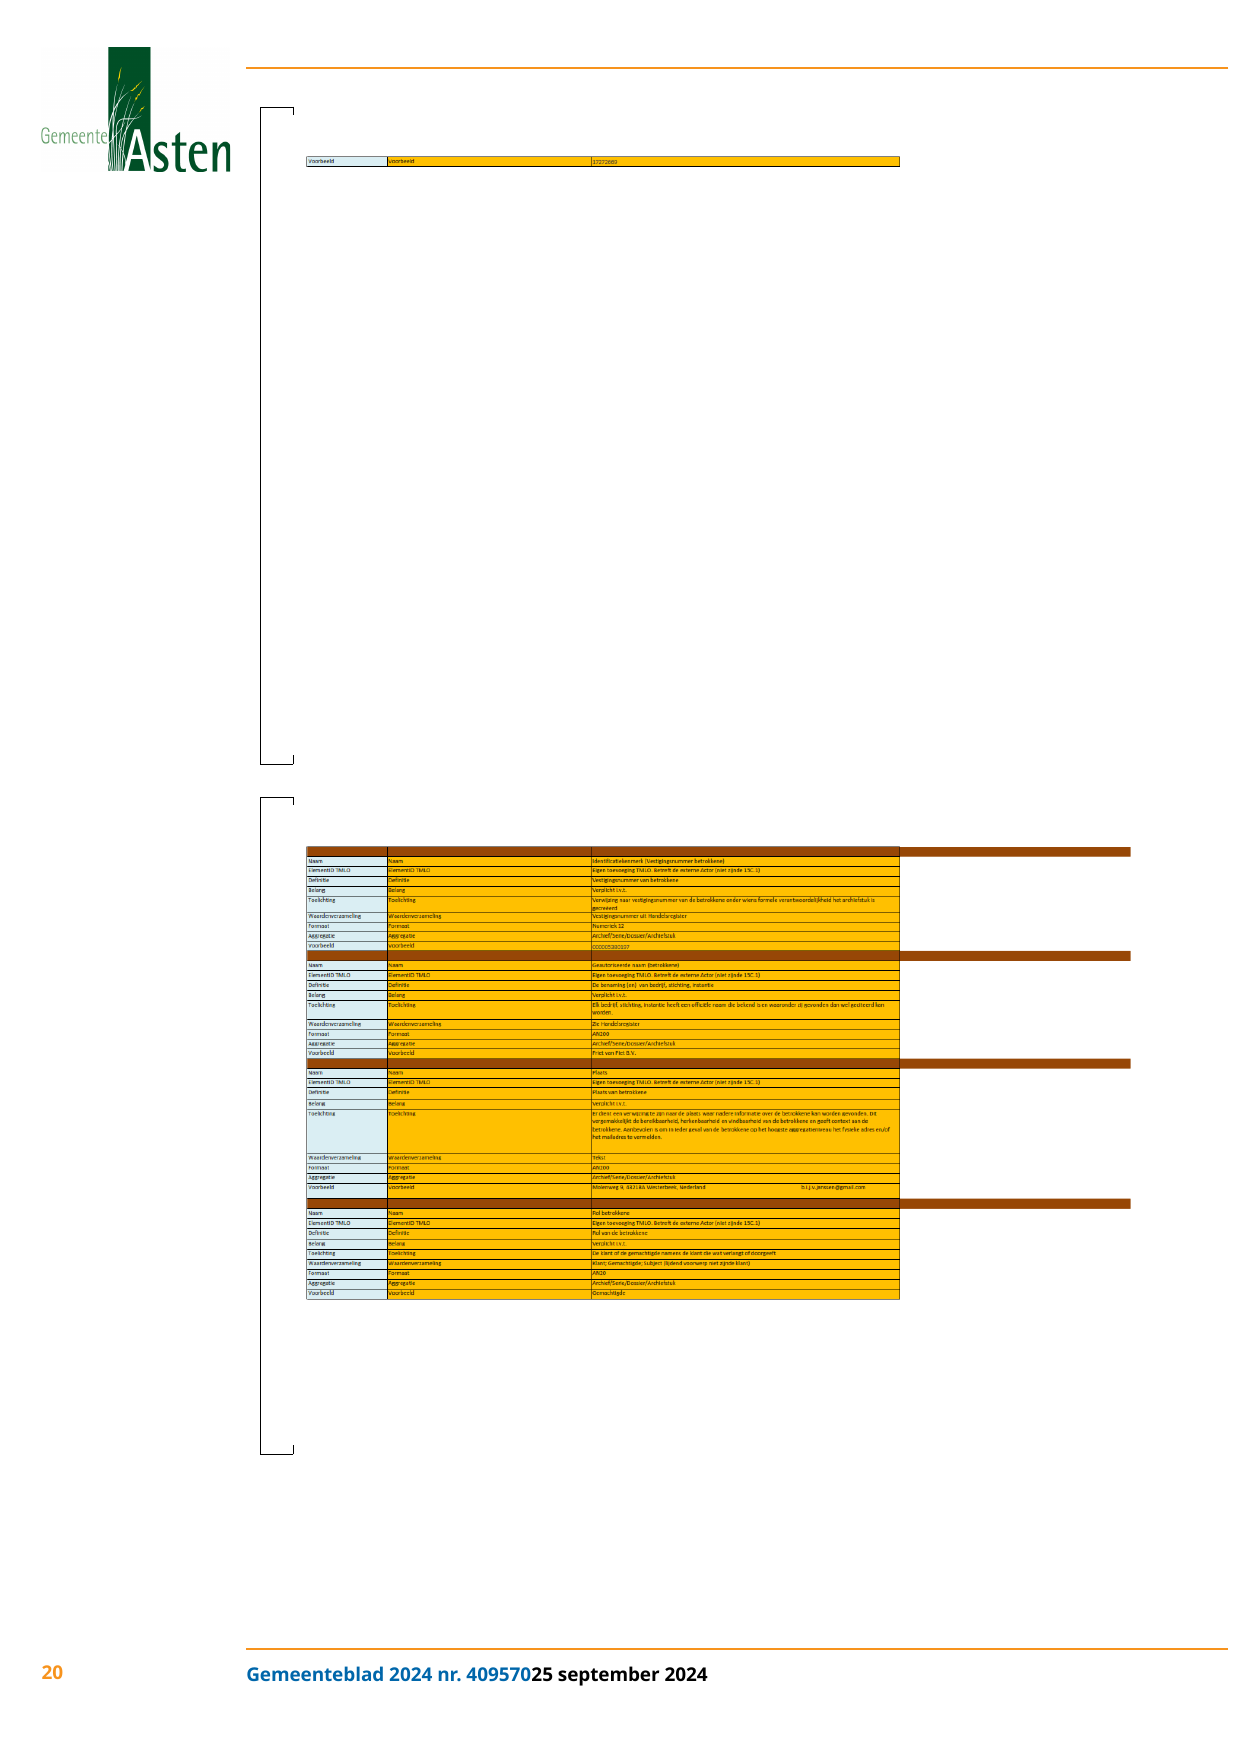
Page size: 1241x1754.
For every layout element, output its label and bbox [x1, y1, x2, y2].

picture [268, 115, 1173, 755]
picture [41, 47, 231, 172]
picture [268, 805, 1173, 1445]
